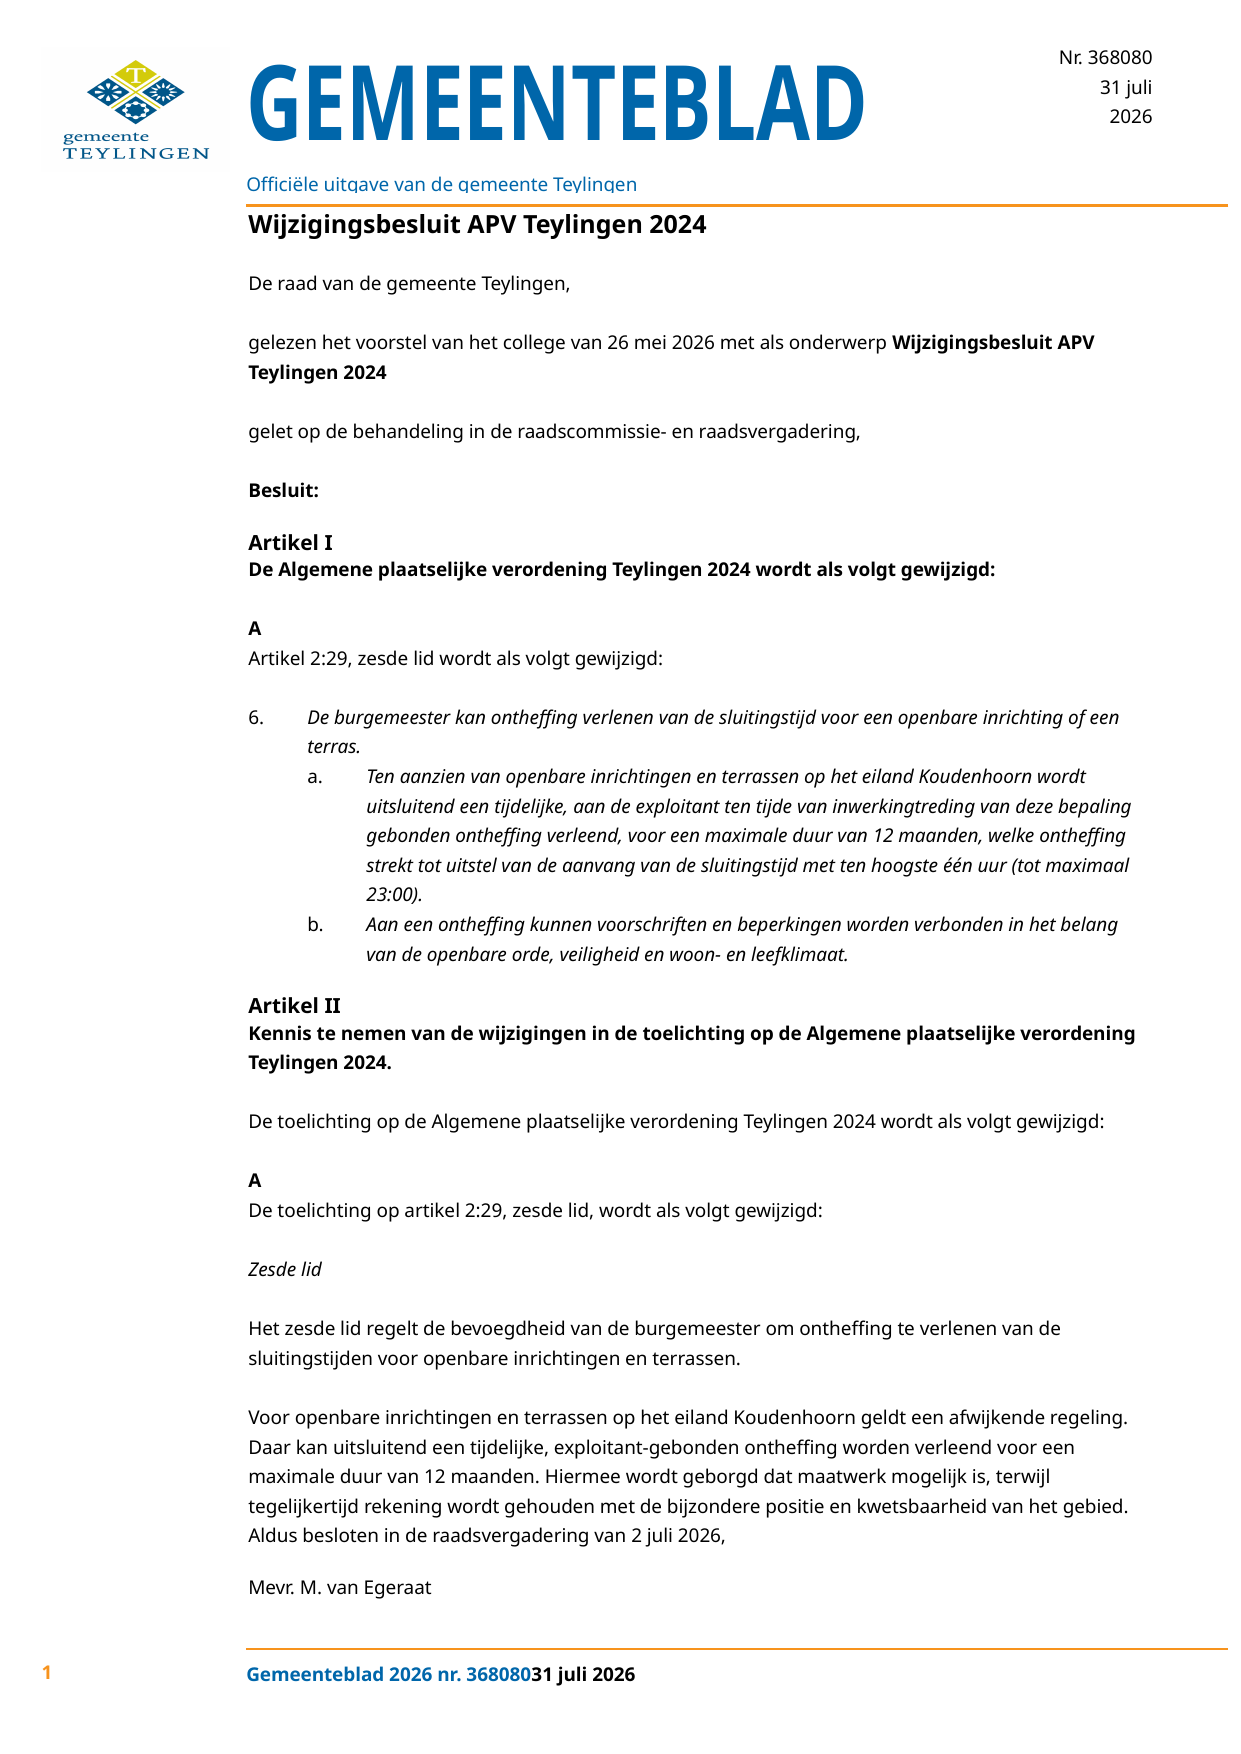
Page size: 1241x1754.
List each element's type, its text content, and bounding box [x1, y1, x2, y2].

text Aldus besloten in de raadsvergadering van 2 juli 2026, [248, 1523, 1152, 1548]
text Het zesde lid regelt de bevoegdheid van de burgemeester om ontheffing te verlenen van de sluitingstijden voor openbare inrichtingen en terrassen. [248, 1316, 1152, 1371]
text De Algemene plaatselijke verordening Teylingen 2024 wordt als volgt gewijzigd: [248, 556, 1152, 582]
text Kennis te nemen van de wijzigingen in de toelichting op de Algemene plaatselijke verordening Teylingen 2024. [248, 1020, 1152, 1075]
picture [41, 47, 231, 172]
text Artikel 2:29, zesde lid wordt als volgt gewijzigd: [248, 645, 1152, 671]
text Zesde lid [248, 1256, 1152, 1282]
text Besluit: [248, 477, 1152, 503]
text De toelichting op artikel 2:29, zesde lid, wordt als volgt gewijzigd: [248, 1197, 1152, 1223]
text De raad van de gemeente Teylingen, [248, 270, 1152, 296]
text gelet op de behandeling in de raadscommissie- en raadsvergadering, [248, 418, 1152, 444]
text A [248, 615, 1152, 641]
list De burgemeester kan ontheffing verlenen van de sluitingstijd voor een openbare inrichting of een terras. [248, 704, 1152, 759]
text Mevr. M. van Egeraat [248, 1574, 1152, 1600]
text Voor openbare inrichtingen en terrassen op het eiland Koudenhoorn geldt een afwijkende regeling. Daar kan uitsluitend een tijdelijke, exploitant-gebonden ontheffing worden verleend voor een maximale duur van 12 maanden. Hiermee wordt geborgd dat maatwerk mogelijk is, terwijl tegelijkertijd rekening wordt gehouden met de bijzondere positie en kwetsbaarheid van het gebied. [248, 1404, 1152, 1519]
list Aan een ontheffing kunnen voorschriften en beperkingen worden verbonden in het belang van de openbare orde, veiligheid en woon- en leefklimaat. [307, 911, 1152, 967]
text Artikel I [248, 528, 1152, 556]
text gelezen het voorstel van het college van 26 mei 2026 met als onderwerp Wijzigingsbesluit APV Teylingen 2024 [248, 329, 1152, 385]
text Artikel II [248, 991, 1152, 1020]
text De toelichting op de Algemene plaatselijke verordening Teylingen 2024 wordt als volgt gewijzigd: [248, 1108, 1152, 1134]
list Ten aanzien van openbare inrichtingen en terrassen op het eiland Koudenhoorn wordt uitsluitend een tijdelijke, aan de exploitant ten tijde van inwerkingtreding van deze bepaling gebonden ontheffing verleend, voor een maximale duur van 12 maanden, welke ontheffing strekt tot uitstel van de aanvang van de sluitingstijd met ten hoogste één uur (tot maximaal 23:00). [307, 763, 1152, 907]
text Wijzigingsbesluit APV Teylingen 2024 [248, 207, 1152, 241]
text A [248, 1168, 1152, 1193]
